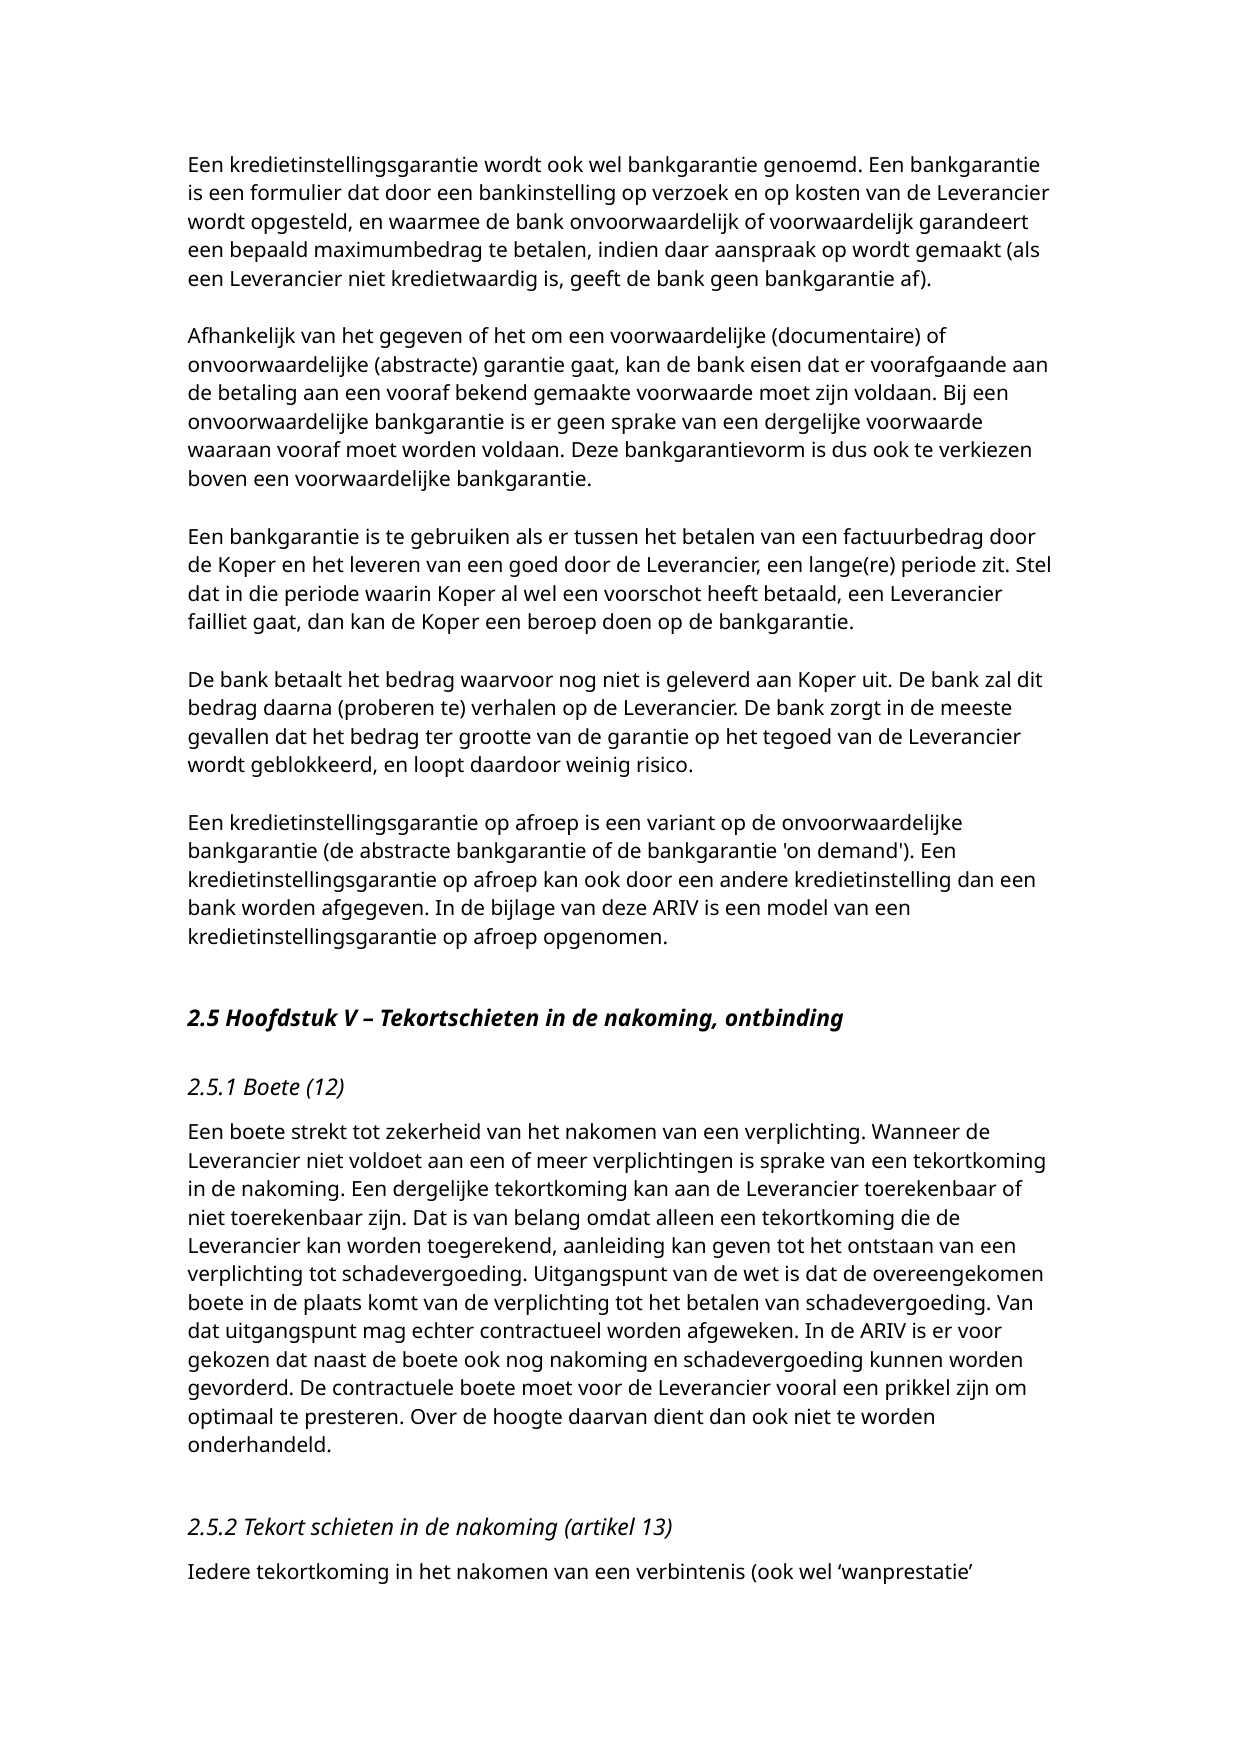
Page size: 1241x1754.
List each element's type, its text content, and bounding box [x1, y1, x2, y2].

subtitle 2.5.1 Boete (12) [187, 1071, 1053, 1102]
subtitle 2.5 Hoofdstuk V – Tekortschieten in de nakoming, ontbinding [187, 1002, 1053, 1034]
text Iedere tekortkoming in het nakomen van een verbintenis (ook wel ‘wanprestatie’ [187, 1557, 1053, 1585]
text Een bankgarantie is te gebruiken als er tussen het betalen van een factuurbedrag door de Koper en het leveren van een goed door de Leverancier, een lange(re) periode zit. Stel dat in die periode waarin Koper al wel een voorschot heeft betaald, een Leverancier failliet gaat, dan kan de Koper een beroep doen op de bankgarantie. [187, 522, 1053, 636]
text Afhankelijk van het gegeven of het om een voorwaardelijke (documentaire) of onvoorwaardelijke (abstracte) garantie gaat, kan de bank eisen dat er voorafgaande aan de betaling aan een vooraf bekend gemaakte voorwaarde moet zijn voldaan. Bij een onvoorwaardelijke bankgarantie is er geen sprake van een dergelijke voorwaarde waaraan vooraf moet worden voldaan. Deze bankgarantievorm is dus ook te verkiezen boven een voorwaardelijke bankgarantie. [187, 322, 1053, 492]
subtitle 2.5.2 Tekort schieten in de nakoming (artikel 13) [187, 1511, 1053, 1542]
text Een kredietinstellingsgarantie wordt ook wel bankgarantie genoemd. Een bankgarantie is een formulier dat door een bankinstelling op verzoek en op kosten van de Leverancier wordt opgesteld, en waarmee de bank onvoorwaardelijk of voorwaardelijk garandeert een bepaald maximumbedrag te betalen, indien daar aanspraak op wordt gemaakt (als een Leverancier niet kredietwaardig is, geeft de bank geen bankgarantie af). [187, 150, 1053, 292]
text De bank betaalt het bedrag waarvoor nog niet is geleverd aan Koper uit. De bank zal dit bedrag daarna (proberen te) verhalen op de Leverancier. De bank zorgt in de meeste gevallen dat het bedrag ter grootte van de garantie op het tegoed van de Leverancier wordt geblokkeerd, en loopt daardoor weinig risico. [187, 665, 1053, 779]
text Een kredietinstellingsgarantie op afroep is een variant op de onvoorwaardelijke bankgarantie (de abstracte bankgarantie of de bankgarantie 'on demand'). Een kredietinstellingsgarantie op afroep kan ook door een andere kredietinstelling dan een bank worden afgegeven. In de bijlage van deze ARIV is een model van een kredietinstellingsgarantie op afroep opgenomen. [187, 808, 1053, 950]
text Een boete strekt tot zekerheid van het nakomen van een verplichting. Wanneer de Leverancier niet voldoet aan een of meer verplichtingen is sprake van een tekortkoming in de nakoming. Een dergelijke tekortkoming kan aan de Leverancier toerekenbaar of niet toerekenbaar zijn. Dat is van belang omdat alleen een tekortkoming die de Leverancier kan worden toegerekend, aanleiding kan geven tot het ontstaan van een verplichting tot schadevergoeding. Uitgangspunt van de wet is dat de overeengekomen boete in de plaats komt van de verplichting tot het betalen van schadevergoeding. Van dat uitgangspunt mag echter contractueel worden afgeweken. In de ARIV is er voor gekozen dat naast de boete ook nog nakoming en schadevergoeding kunnen worden gevorderd. De contractuele boete moet voor de Leverancier vooral een prikkel zijn om optimaal te presteren. Over de hoogte daarvan dient dan ook niet te worden onderhandeld. [187, 1117, 1053, 1459]
